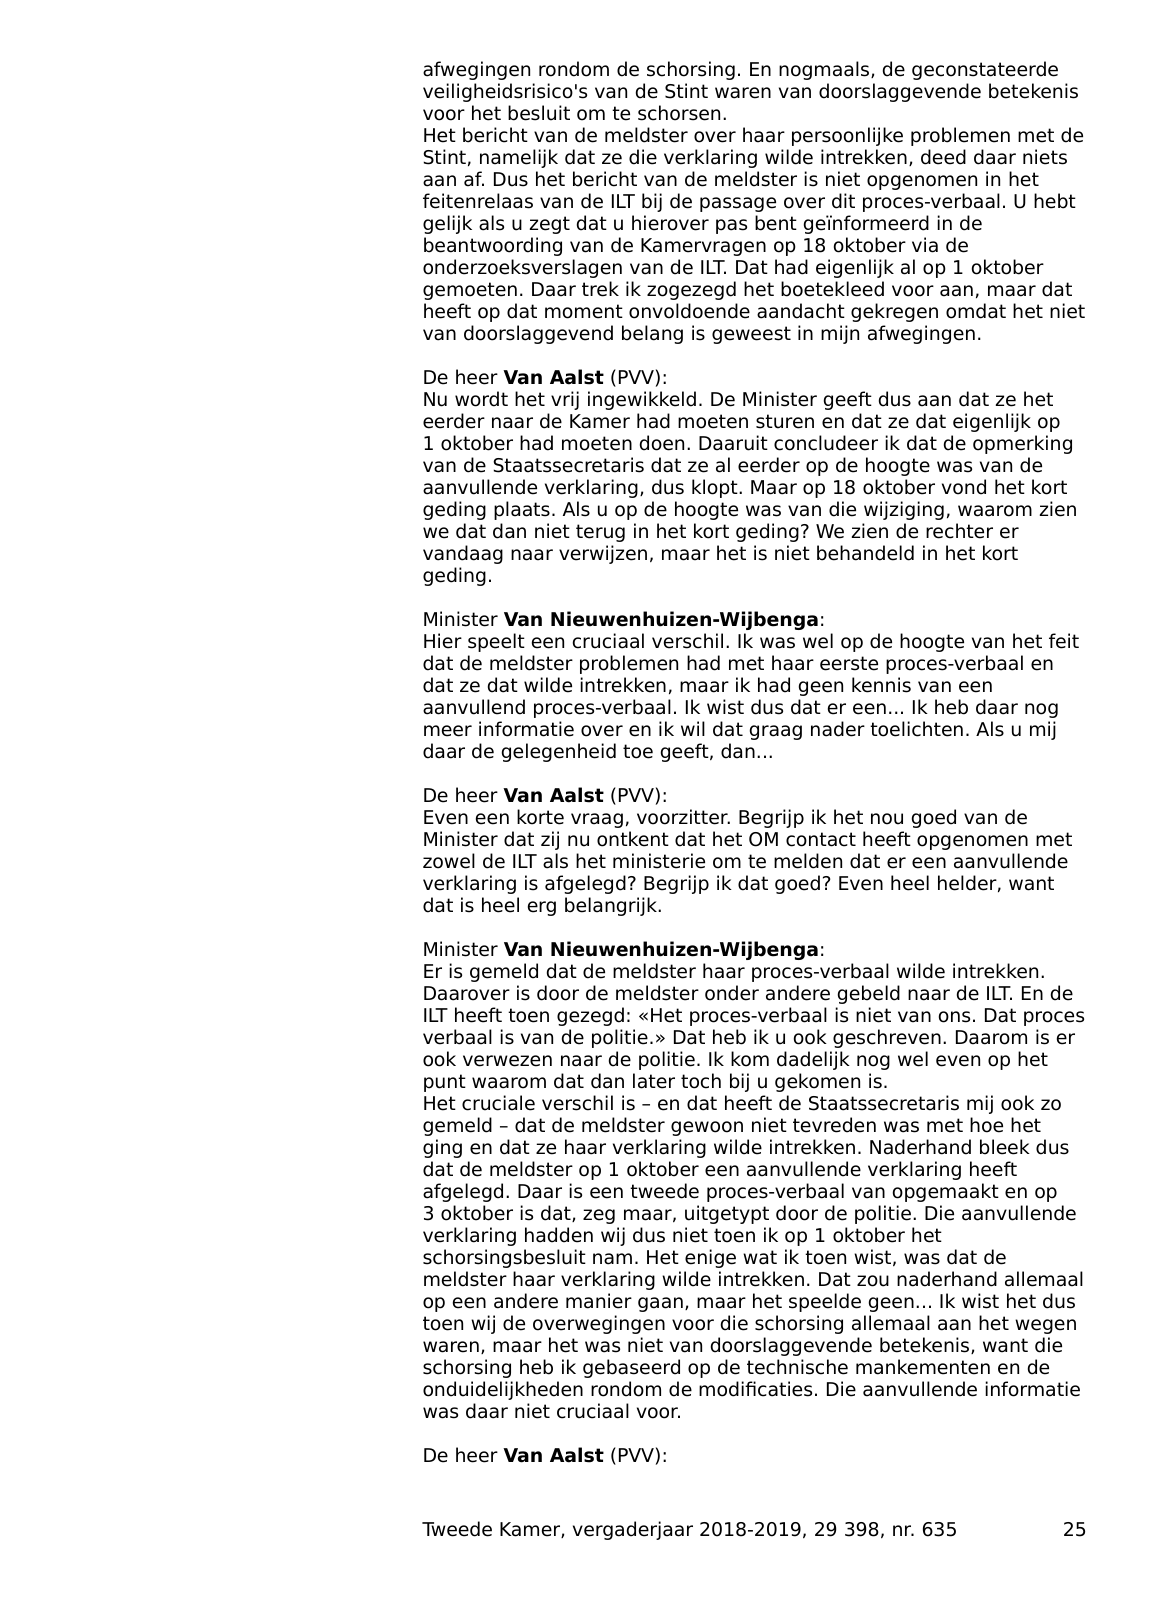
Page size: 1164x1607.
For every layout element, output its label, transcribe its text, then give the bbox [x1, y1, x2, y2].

text De heer Van Aalst (PVV): [422, 1445, 1087, 1467]
text Nu wordt het vrij ingewikkeld. De Minister geeft dus aan dat ze het eerder naar de Kamer had moeten sturen en dat ze dat eigenlijk op 1 oktober had moeten doen. Daaruit concludeer ik dat de opmerking van de Staatssecretaris dat ze al eerder op de hoogte was van de aanvullende verklaring, dus klopt. Maar op 18 oktober vond het kort geding plaats. Als u op de hoogte was van die wijziging, waarom zien we dat dan niet terug in het kort geding? We zien de rechter er vandaag naar verwijzen, maar het is niet behandeld in het kort geding. [422, 389, 1087, 587]
text Even een korte vraag, voorzitter. Begrijp ik het nou goed van de Minister dat zij nu ontkent dat het OM contact heeft opgenomen met zowel de ILT als het ministerie om te melden dat er een aanvullende verklaring is afgelegd? Begrijp ik dat goed? Even heel helder, want dat is heel erg belangrijk. [422, 807, 1087, 917]
text Het bericht van de meldster over haar persoonlijke problemen met de Stint, namelijk dat ze die verklaring wilde intrekken, deed daar niets aan af. Dus het bericht van de meldster is niet opgenomen in het feitenrelaas van de ILT bij de passage over dit proces-verbaal. U hebt gelijk als u zegt dat u hierover pas bent geïnformeerd in de beantwoording van de Kamervragen op 18 oktober via de onderzoeksverslagen van de ILT. Dat had eigenlijk al op 1 oktober gemoeten. Daar trek ik zogezegd het boetekleed voor aan, maar dat heeft op dat moment onvoldoende aandacht gekregen omdat het niet van doorslaggevend belang is geweest in mijn afwegingen. [422, 125, 1087, 345]
text Er is gemeld dat de meldster haar proces-verbaal wilde intrekken. Daarover is door de meldster onder andere gebeld naar de ILT. En de ILT heeft toen gezegd: «Het proces-verbaal is niet van ons. Dat proces verbaal is van de politie.» Dat heb ik u ook geschreven. Daarom is er ook verwezen naar de politie. Ik kom dadelijk nog wel even op het punt waarom dat dan later toch bij u gekomen is. [422, 961, 1087, 1093]
text Hier speelt een cruciaal verschil. Ik was wel op de hoogte van het feit dat de meldster problemen had met haar eerste proces-verbaal en dat ze dat wilde intrekken, maar ik had geen kennis van een aanvullend proces-verbaal. Ik wist dus dat er een... Ik heb daar nog meer informatie over en ik wil dat graag nader toelichten. Als u mij daar de gelegenheid toe geeft, dan... [422, 631, 1087, 763]
text afwegingen rondom de schorsing. En nogmaals, de geconstateerde veiligheidsrisico's van de Stint waren van doorslaggevende betekenis voor het besluit om te schorsen. [422, 59, 1087, 125]
text De heer Van Aalst (PVV): [422, 785, 1087, 807]
text Minister Van Nieuwenhuizen-Wijbenga: [422, 939, 1087, 961]
text Het cruciale verschil is – en dat heeft de Staatssecretaris mij ook zo gemeld – dat de meldster gewoon niet tevreden was met hoe het ging en dat ze haar verklaring wilde intrekken. Naderhand bleek dus dat de meldster op 1 oktober een aanvullende verklaring heeft afgelegd. Daar is een tweede proces-verbaal van opgemaakt en op 3 oktober is dat, zeg maar, uitgetypt door de politie. Die aanvullende verklaring hadden wij dus niet toen ik op 1 oktober het schorsingsbesluit nam. Het enige wat ik toen wist, was dat de meldster haar verklaring wilde intrekken. Dat zou naderhand allemaal op een andere manier gaan, maar het speelde geen... Ik wist het dus toen wij de overwegingen voor die schorsing allemaal aan het wegen waren, maar het was niet van doorslaggevende betekenis, want die schorsing heb ik gebaseerd op de technische mankementen en de onduidelijkheden rondom de modificaties. Die aanvullende informatie was daar niet cruciaal voor. [422, 1093, 1087, 1423]
text Minister Van Nieuwenhuizen-Wijbenga: [422, 609, 1087, 631]
text De heer Van Aalst (PVV): [422, 367, 1087, 389]
